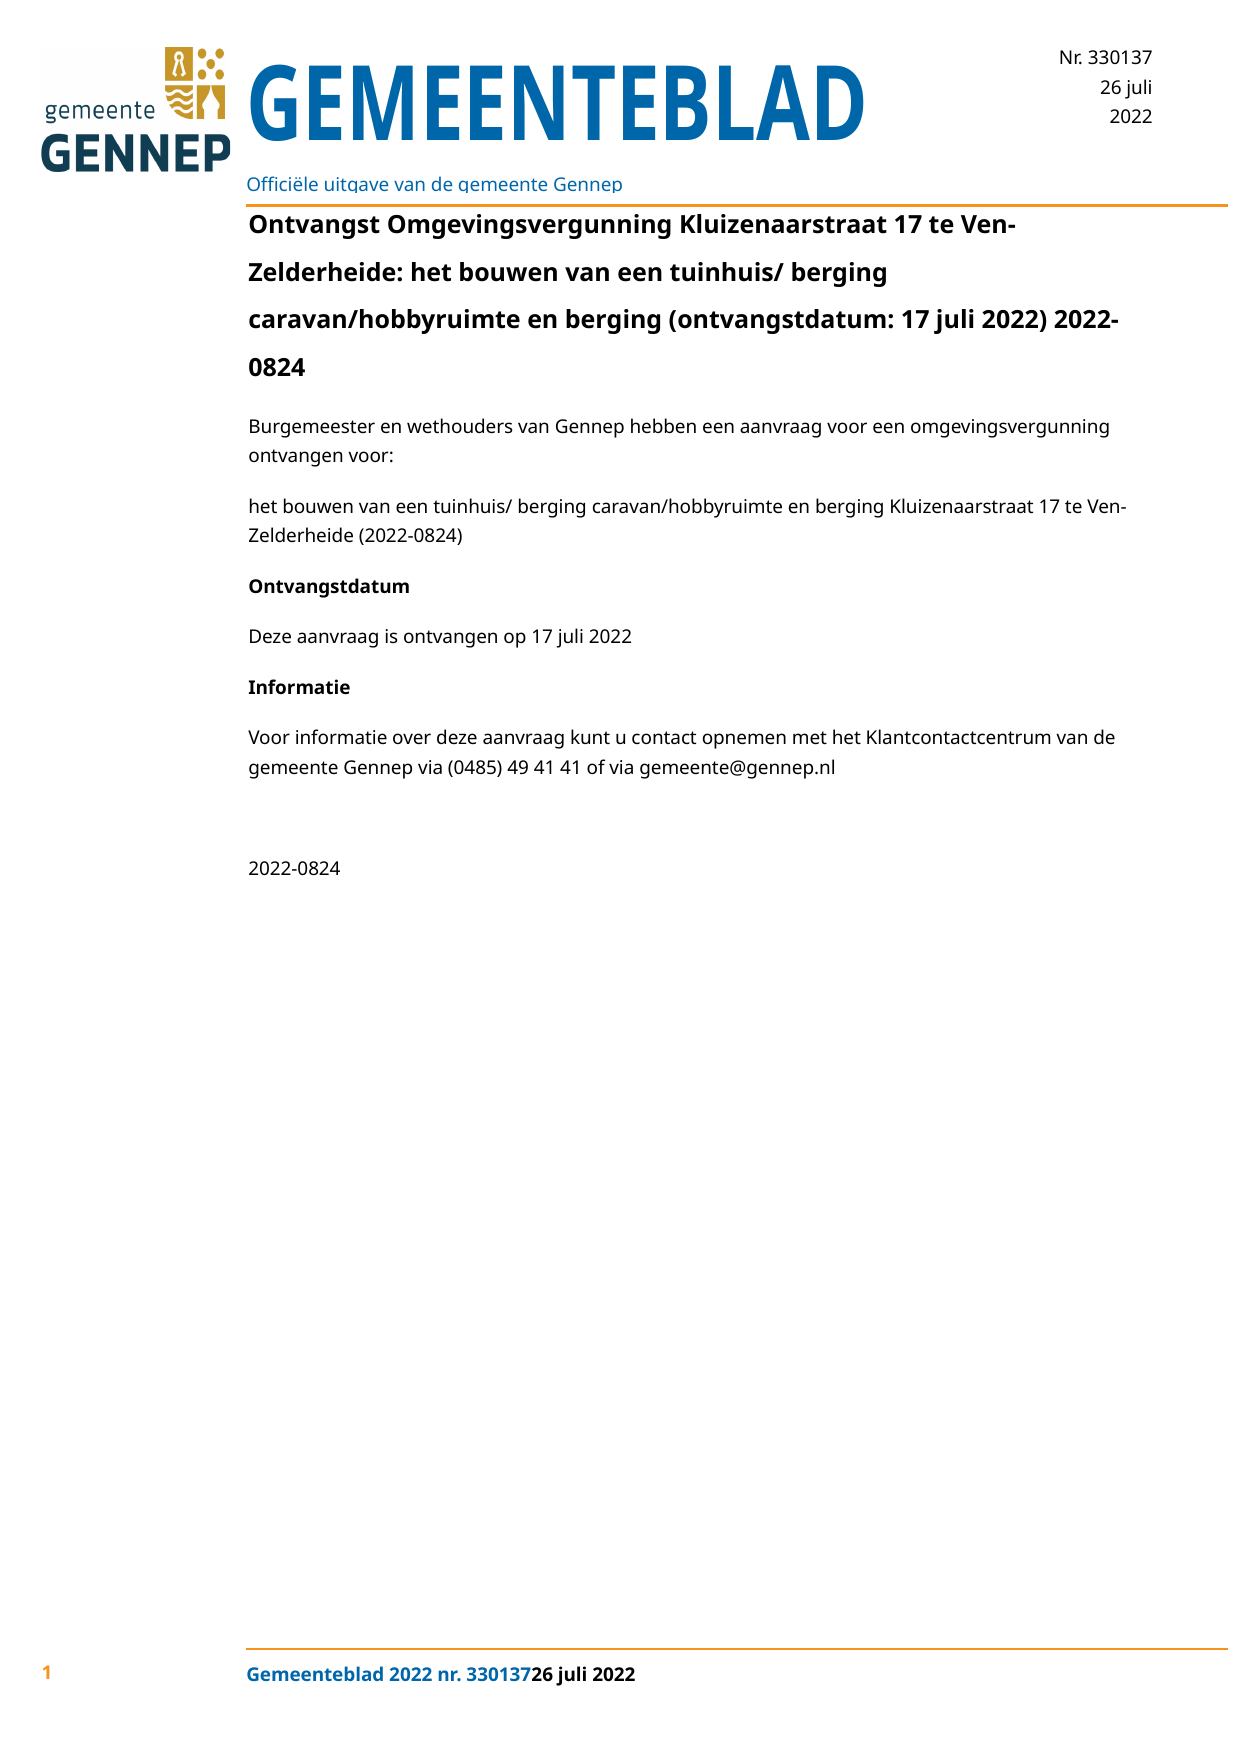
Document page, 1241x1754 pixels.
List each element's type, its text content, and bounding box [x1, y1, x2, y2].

text 2022-0824 [248, 855, 1152, 881]
text Voor informatie over deze aanvraag kunt u contact opnemen met het Klantcontactcentrum van de gemeente Gennep via (0485) 49 41 41 of via gemeente@gennep.nl [248, 724, 1152, 780]
text Burgemeester en wethouders van Gennep hebben een aanvraag voor een omgevingsvergunning ontvangen voor: [248, 413, 1152, 468]
text het bouwen van een tuinhuis/ berging caravan/hobbyruimte en berging Kluizenaarstraat 17 te Ven-Zelderheide (2022-0824) [248, 493, 1152, 548]
text Informatie [248, 674, 1152, 700]
text Ontvangstdatum [248, 573, 1152, 599]
text Deze aanvraag is ontvangen op 17 juli 2022 [248, 623, 1152, 649]
picture [41, 47, 231, 172]
text Ontvangst Omgevingsvergunning Kluizenaarstraat 17 te Ven-Zelderheide: het bouwen van een tuinhuis/ berging caravan/hobbyruimte en berging (ontvangstdatum: 17 juli 2022) 2022-0824 [248, 207, 1152, 384]
